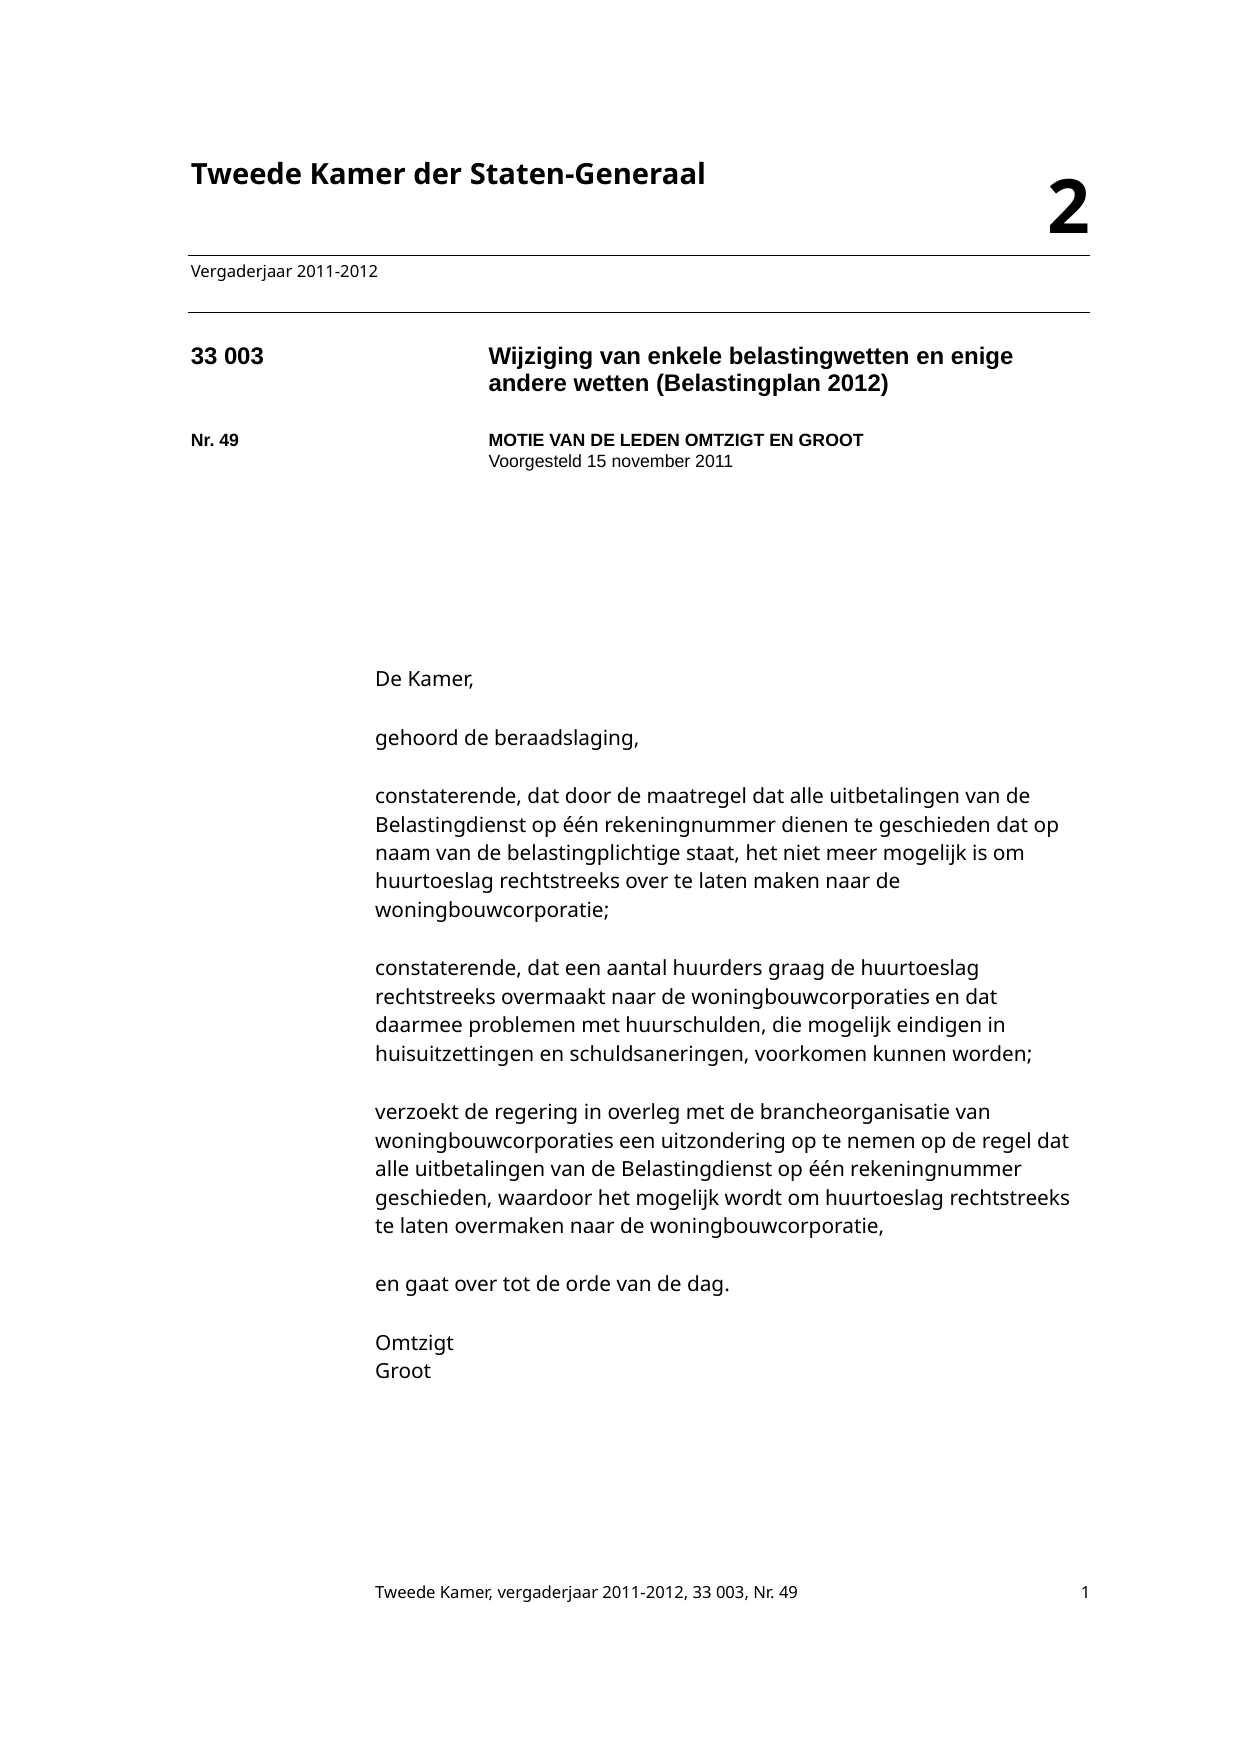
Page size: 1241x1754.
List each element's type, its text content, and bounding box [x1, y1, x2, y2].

table_cell [188, 313, 485, 339]
table_cell 33 003 [188, 339, 485, 427]
table_header Tweede Kamer der Staten-Generaal [188, 150, 909, 255]
text en gaat over tot de orde van de dag. [375, 1269, 1090, 1298]
table_header 2 [910, 150, 1090, 255]
text verzoekt de regering in overleg met de brancheorganisatie van woningbouwcorporaties een uitzondering op te nemen op de regel dat alle uitbetalingen van de Belastingdienst op één rekeningnummer geschieden, waardoor het mogelijk wordt om huurtoeslag rechtstreeks te laten overmaken naar de woningbouwcorporatie, [375, 1097, 1090, 1239]
text Groot [375, 1356, 1090, 1385]
text De Kamer, [375, 664, 1090, 693]
table_cell [485, 313, 1090, 339]
table_cell Vergaderjaar 2011-2012 [188, 256, 485, 312]
text gehoord de beraadslaging, [375, 723, 1090, 751]
table_cell MOTIE VAN DE LEDEN OMTZIGT EN GROOT Voorgesteld 15 november 2011 [485, 427, 1090, 546]
table_cell Nr. 49 [188, 427, 485, 546]
text Omtzigt [375, 1328, 1090, 1356]
table_cell [485, 256, 1090, 312]
text constaterende, dat door de maatregel dat alle uitbetalingen van de Belastingdienst op één rekeningnummer dienen te geschieden dat op naam van de belastingplichtige staat, het niet meer mogelijk is om huurtoeslag rechtstreeks over te laten maken naar de woningbouwcorporatie; [375, 781, 1090, 923]
text constaterende, dat een aantal huurders graag de huurtoeslag rechtstreeks overmaakt naar de woningbouwcorporaties en dat daarmee problemen met huurschulden, die mogelijk eindigen in huisuitzettingen en schuldsaneringen, voorkomen kunnen worden; [375, 953, 1090, 1067]
table_cell Wijziging van enkele belastingwetten en enige andere wetten (Belastingplan 2012) [485, 339, 1090, 427]
